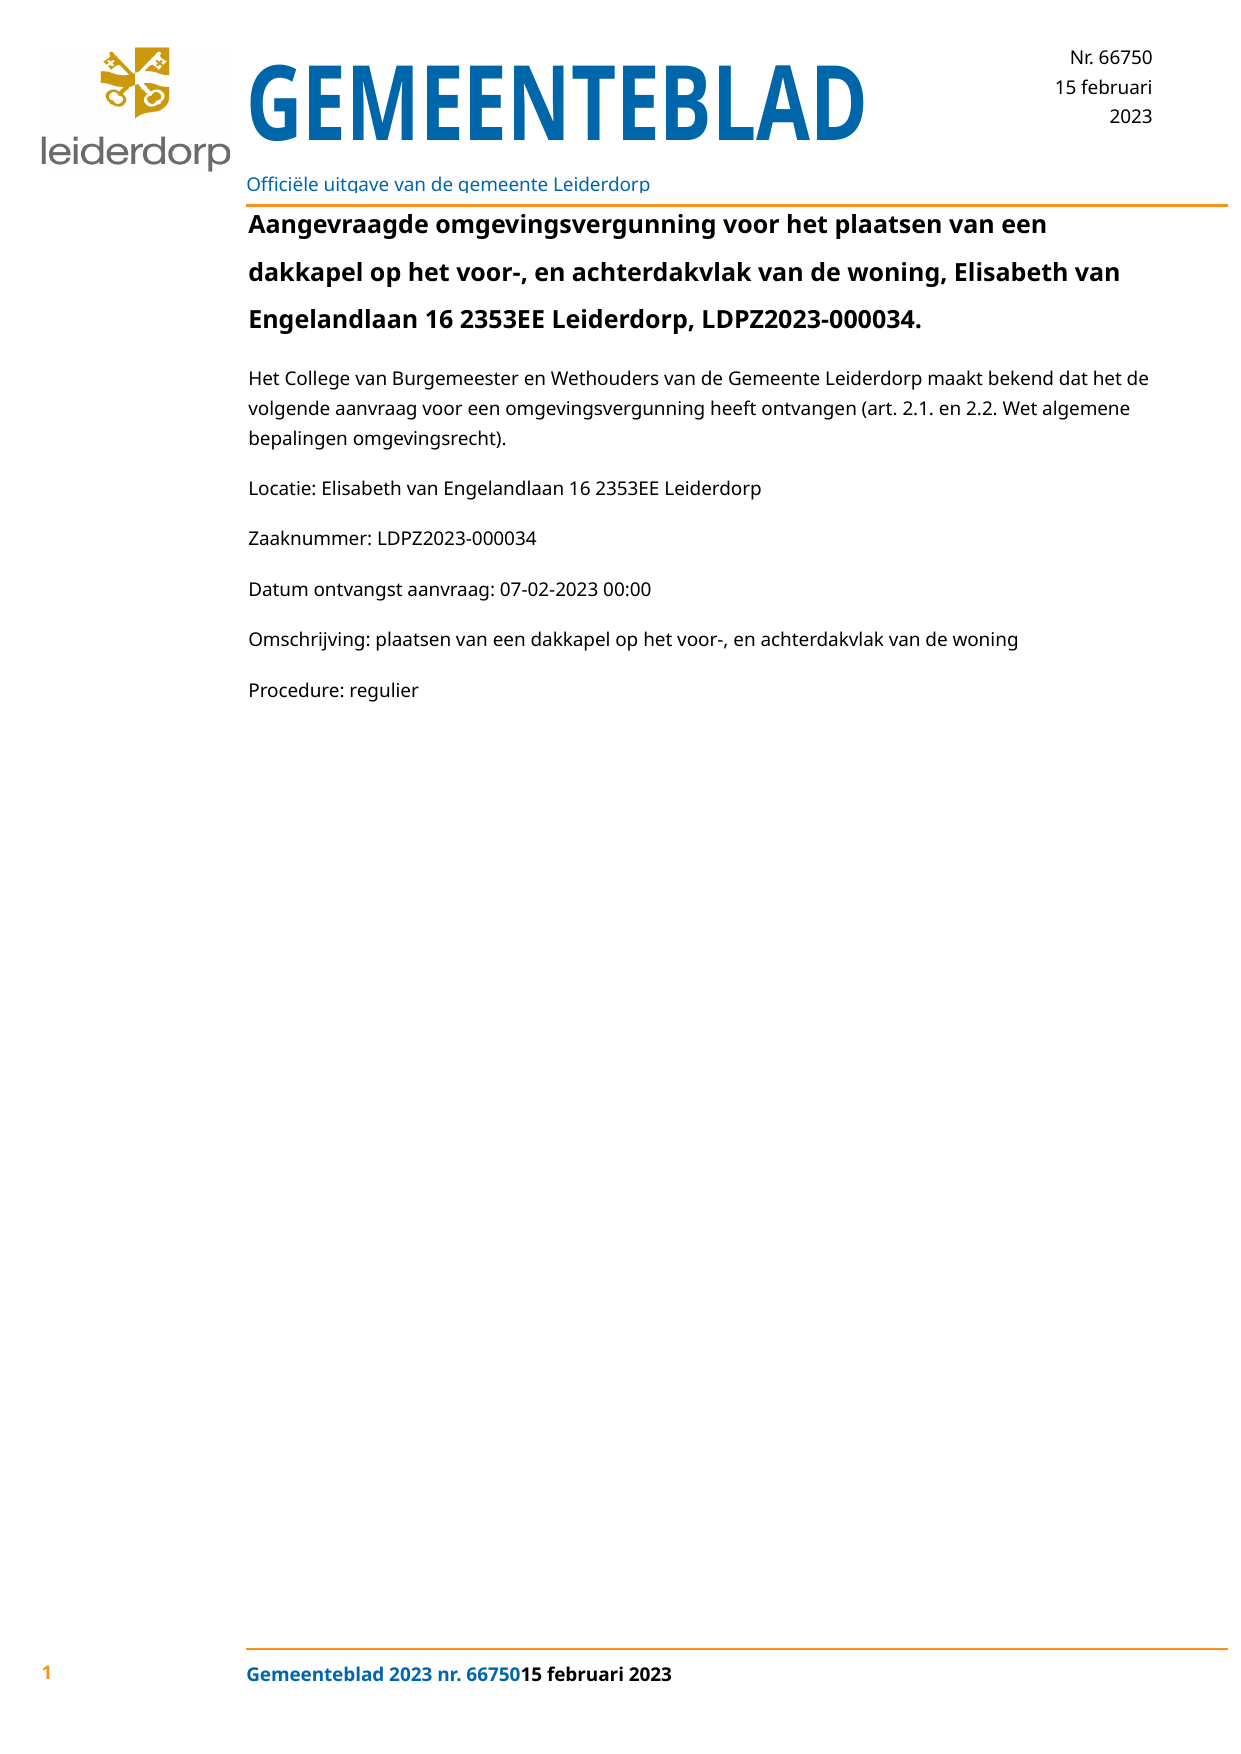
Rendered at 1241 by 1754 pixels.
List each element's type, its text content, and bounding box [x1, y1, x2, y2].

picture [41, 47, 231, 172]
text Omschrijving: plaatsen van een dakkapel op het voor-, en achterdakvlak van de woning [248, 626, 1152, 652]
text Locatie: Elisabeth van Engelandlaan 16 2353EE Leiderdorp [248, 475, 1152, 501]
text Het College van Burgemeester en Wethouders van de Gemeente Leiderdorp maakt bekend dat het de volgende aanvraag voor een omgevingsvergunning heeft ontvangen (art. 2.1. en 2.2. Wet algemene bepalingen omgevingsrecht). [248, 366, 1152, 450]
text Datum ontvangst aanvraag: 07-02-2023 00:00 [248, 576, 1152, 602]
text Aangevraagde omgevingsvergunning voor het plaatsen van een dakkapel op het voor-, en achterdakvlak van de woning, Elisabeth van Engelandlaan 16 2353EE Leiderdorp, LDPZ2023-000034. [248, 207, 1152, 336]
text Procedure: regulier [248, 677, 1152, 702]
text Zaaknummer: LDPZ2023-000034 [248, 526, 1152, 551]
